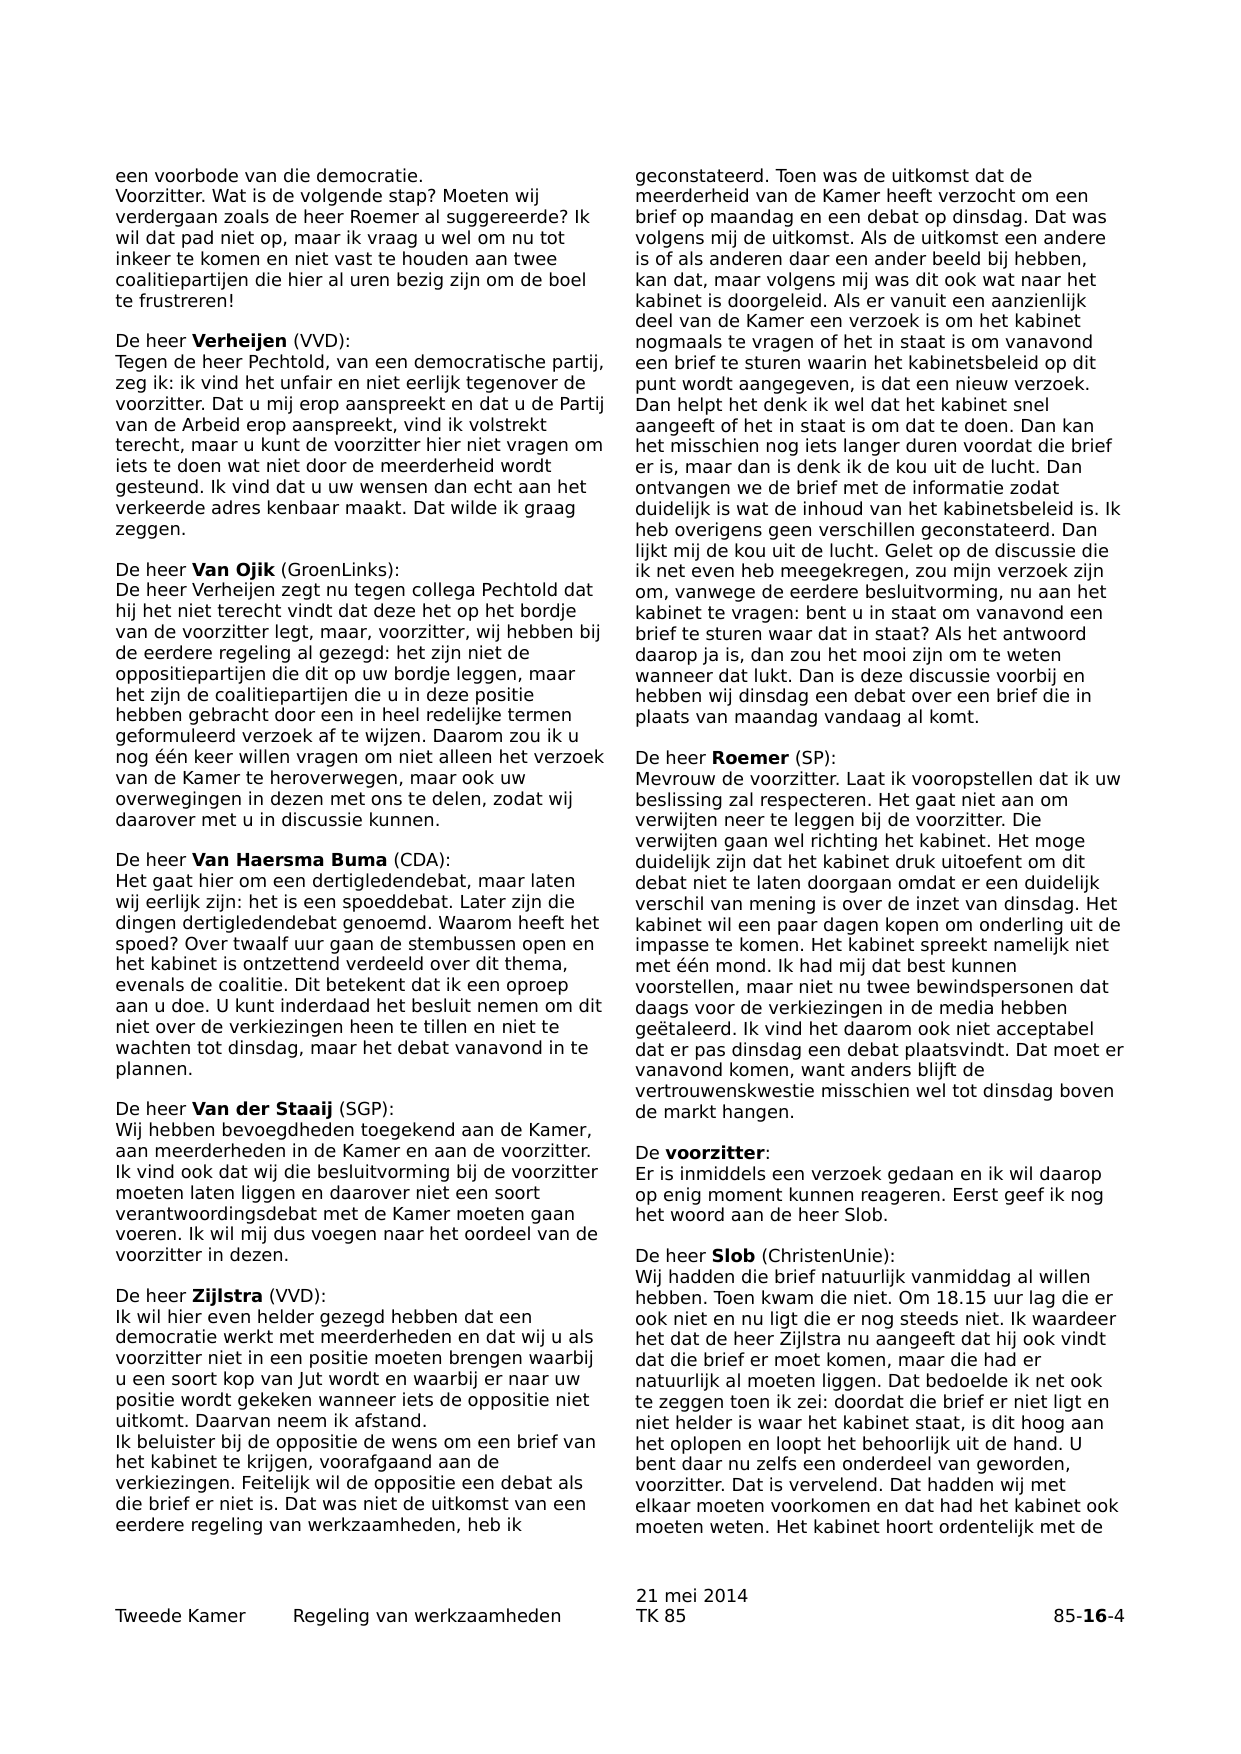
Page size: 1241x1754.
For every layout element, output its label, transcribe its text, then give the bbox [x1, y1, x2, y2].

text Mevrouw de voorzitter. Laat ik vooropstellen dat ik uw beslissing zal respecteren. Het gaat niet aan om verwijten neer te leggen bij de voorzitter. Die verwijten gaan wel richting het kabinet. Het moge duidelijk zijn dat het kabinet druk uitoefent om dit debat niet te laten doorgaan omdat er een duidelijk verschil van mening is over de inzet van dinsdag. Het kabinet wil een paar dagen kopen om onderling uit de impasse te komen. Het kabinet spreekt namelijk niet met één mond. Ik had mij dat best kunnen voorstellen, maar niet nu twee bewindspersonen dat daags voor de verkiezingen in de media hebben geëtaleerd. Ik vind het daarom ook niet acceptabel dat er pas dinsdag een debat plaatsvindt. Dat moet er vanavond komen, want anders blijft de vertrouwenskwestie misschien wel tot dinsdag boven de markt hangen. [635, 768, 1125, 1123]
text De heer Van Haersma Buma (CDA): [115, 850, 605, 871]
text een voorbode van die democratie. [115, 165, 605, 186]
text Voorzitter. Wat is de volgende stap? Moeten wij verdergaan zoals de heer Roemer al suggereerde? Ik wil dat pad niet op, maar ik vraag u wel om nu tot inkeer te komen en niet vast te houden aan twee coalitiepartijen die hier al uren bezig zijn om de boel te frustreren! [115, 186, 605, 311]
text Er is inmiddels een verzoek gedaan en ik wil daarop op enig moment kunnen reageren. Eerst geef ik nog het woord aan de heer Slob. [635, 1163, 1125, 1226]
text Het gaat hier om een dertigledendebat, maar laten wij eerlijk zijn: het is een spoeddebat. Later zijn die dingen dertigledendebat genoemd. Waarom heeft het spoed? Over twaalf uur gaan de stembussen open en het kabinet is ontzettend verdeeld over dit thema, evenals de coalitie. Dit betekent dat ik een oproep aan u doe. U kunt inderdaad het besluit nemen om dit niet over de verkiezingen heen te tillen en niet te wachten tot dinsdag, maar het debat vanavond in te plannen. [115, 871, 605, 1079]
text Wij hadden die brief natuurlijk vanmiddag al willen hebben. Toen kwam die niet. Om 18.15 uur lag die er ook niet en nu ligt die er nog steeds niet. Ik waardeer het dat de heer Zijlstra nu aangeeft dat hij ook vindt dat die brief er moet komen, maar die had er natuurlijk al moeten liggen. Dat bedoelde ik net ook te zeggen toen ik zei: doordat die brief er niet ligt en niet helder is waar het kabinet staat, is dit hoog aan het oplopen en loopt het behoorlijk uit de hand. U bent daar nu zelfs een onderdeel van geworden, voorzitter. Dat is vervelend. Dat hadden wij met elkaar moeten voorkomen en dat had het kabinet ook moeten weten. Het kabinet hoort ordentelijk met de [635, 1267, 1125, 1537]
text De heer Verheijen zegt nu tegen collega Pechtold dat hij het niet terecht vindt dat deze het op het bordje van de voorzitter legt, maar, voorzitter, wij hebben bij de eerdere regeling al gezegd: het zijn niet de oppositiepartijen die dit op uw bordje leggen, maar het zijn de coalitiepartijen die u in deze positie hebben gebracht door een in heel redelijke termen geformuleerd verzoek af te wijzen. Daarom zou ik u nog één keer willen vragen om niet alleen het verzoek van de Kamer te heroverwegen, maar ook uw overwegingen in dezen met ons te delen, zodat wij daarover met u in discussie kunnen. [115, 580, 605, 830]
text Tegen de heer Pechtold, van een democratische partij, zeg ik: ik vind het unfair en niet eerlijk tegenover de voorzitter. Dat u mij erop aanspreekt en dat u de Partij van de Arbeid erop aanspreekt, vind ik volstrekt terecht, maar u kunt de voorzitter hier niet vragen om iets te doen wat niet door de meerderheid wordt gesteund. Ik vind dat u uw wensen dan echt aan het verkeerde adres kenbaar maakt. Dat wilde ik graag zeggen. [115, 352, 605, 539]
text geconstateerd. Toen was de uitkomst dat de meerderheid van de Kamer heeft verzocht om een brief op maandag en een debat op dinsdag. Dat was volgens mij de uitkomst. Als de uitkomst een andere is of als anderen daar een ander beeld bij hebben, kan dat, maar volgens mij was dit ook wat naar het kabinet is doorgeleid. Als er vanuit een aanzienlijk deel van de Kamer een verzoek is om het kabinet nogmaals te vragen of het in staat is om vanavond een brief te sturen waarin het kabinetsbeleid op dit punt wordt aangegeven, is dat een nieuw verzoek. Dan helpt het denk ik wel dat het kabinet snel aangeeft of het in staat is om dat te doen. Dan kan het misschien nog iets langer duren voordat die brief er is, maar dan is denk ik de kou uit de lucht. Dan ontvangen we de brief met de informatie zodat duidelijk is wat de inhoud van het kabinetsbeleid is. Ik heb overigens geen verschillen geconstateerd. Dan lijkt mij de kou uit de lucht. Gelet op de discussie die ik net even heb meegekregen, zou mijn verzoek zijn om, vanwege de eerdere besluitvorming, nu aan het kabinet te vragen: bent u in staat om vanavond een brief te sturen waar dat in staat? Als het antwoord daarop ja is, dan zou het mooi zijn om te weten wanneer dat lukt. Dan is deze discussie voorbij en hebben wij dinsdag een debat over een brief die in plaats van maandag vandaag al komt. [635, 165, 1125, 728]
text Ik beluister bij de oppositie de wens om een brief van het kabinet te krijgen, voorafgaand aan de verkiezingen. Feitelijk wil de oppositie een debat als die brief er niet is. Dat was niet de uitkomst van een eerdere regeling van werkzaamheden, heb ik [115, 1431, 605, 1536]
text Ik wil hier even helder gezegd hebben dat een democratie werkt met meerderheden en dat wij u als voorzitter niet in een positie moeten brengen waarbij u een soort kop van Jut wordt en waarbij er naar uw positie wordt gekeken wanneer iets de oppositie niet uitkomt. Daarvan neem ik afstand. [115, 1306, 605, 1431]
text De heer Zijlstra (VVD): [115, 1286, 605, 1306]
text De heer Verheijen (VVD): [115, 331, 605, 352]
text Wij hebben bevoegdheden toegekend aan de Kamer, aan meerderheden in de Kamer en aan de voorzitter. Ik vind ook dat wij die besluitvorming bij de voorzitter moeten laten liggen en daarover niet een soort verantwoordingsdebat met de Kamer moeten gaan voeren. Ik wil mij dus voegen naar het oordeel van de voorzitter in dezen. [115, 1120, 605, 1266]
text De heer Van der Staaij (SGP): [115, 1099, 605, 1120]
text De heer Slob (ChristenUnie): [635, 1246, 1125, 1267]
text De heer Van Ojik (GroenLinks): [115, 559, 605, 580]
text De heer Roemer (SP): [635, 748, 1125, 768]
text De voorzitter: [635, 1143, 1125, 1163]
